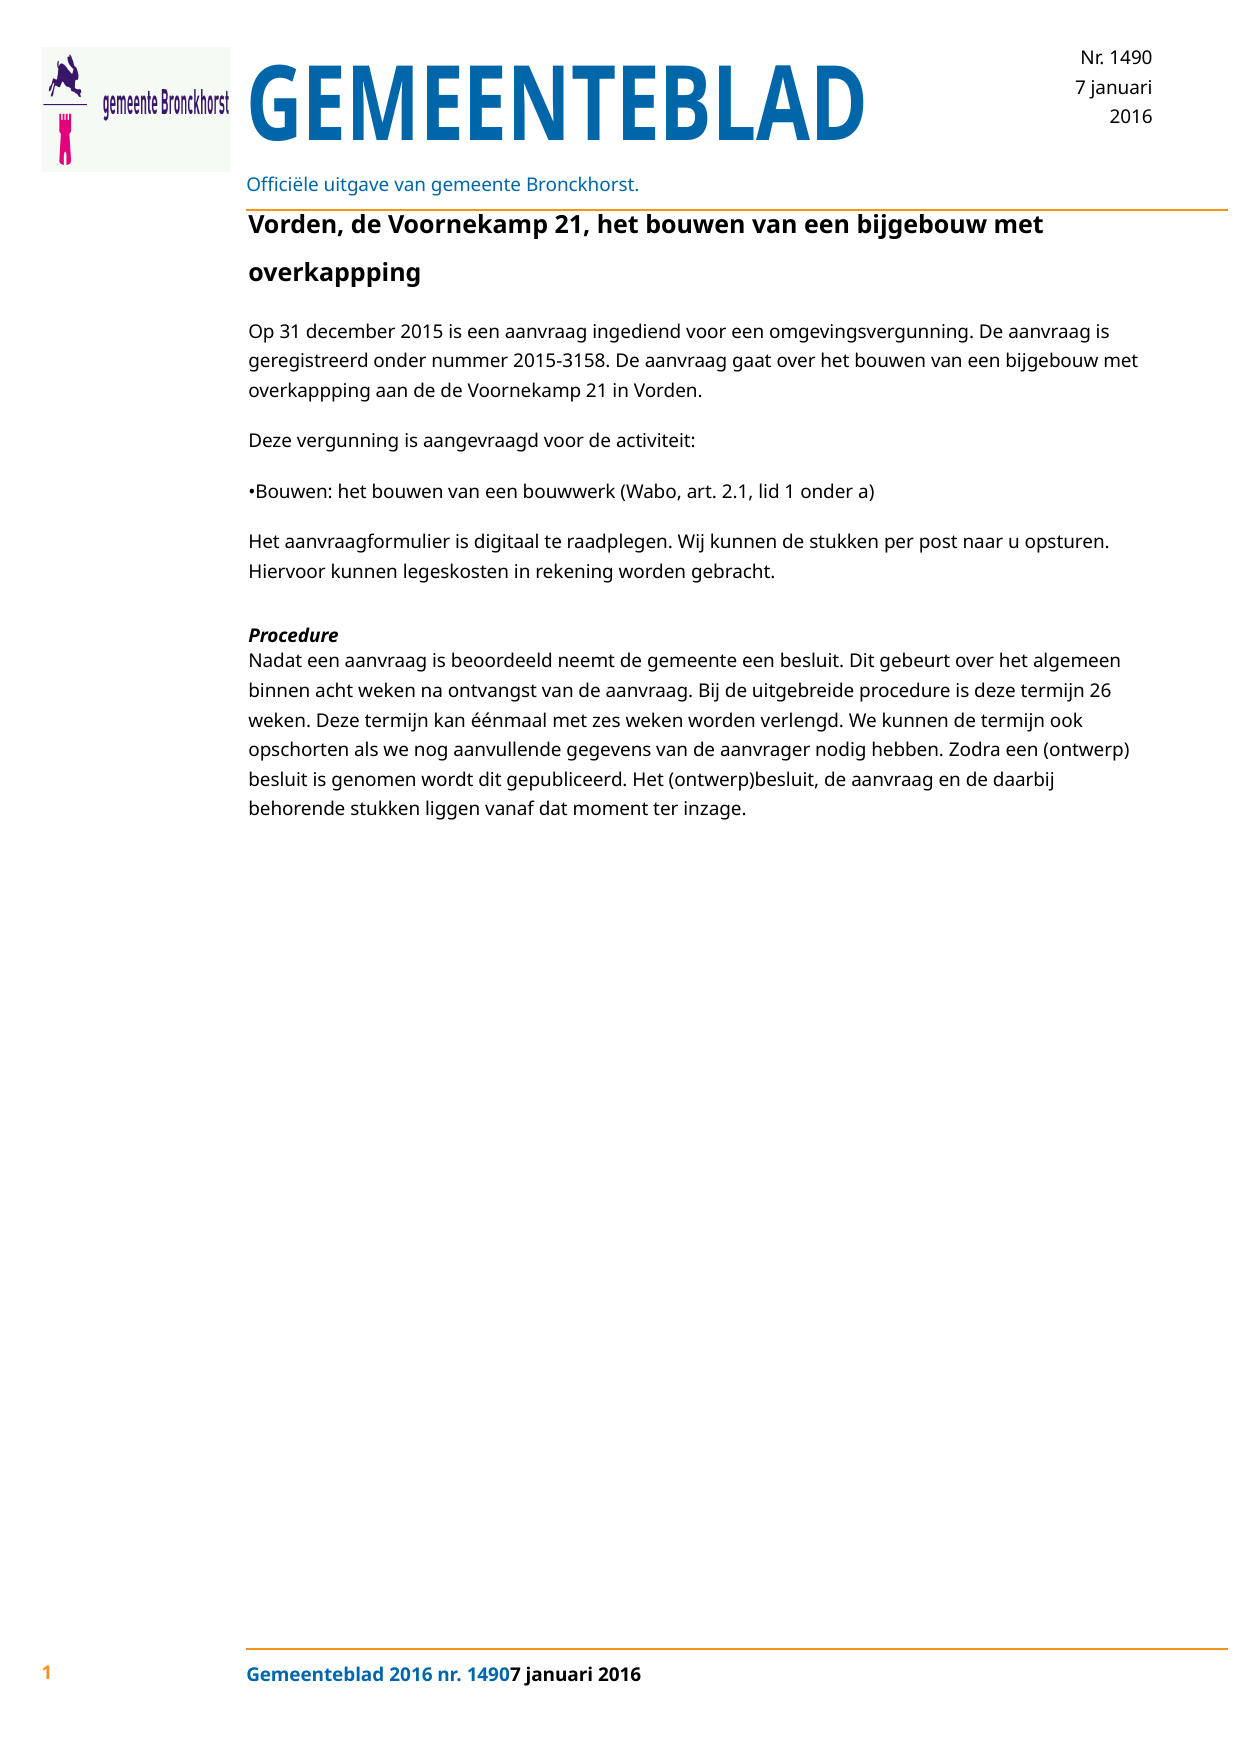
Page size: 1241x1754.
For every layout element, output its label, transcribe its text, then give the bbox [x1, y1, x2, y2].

text Vorden, de Voornekamp 21, het bouwen van een bijgebouw met overkappping [248, 211, 1152, 288]
text Het aanvraagformulier is digitaal te raadplegen. Wij kunnen de stukken per post naar u opsturen. Hiervoor kunnen legeskosten in rekening worden gebracht. [248, 528, 1152, 584]
text Nadat een aanvraag is beoordeeld neemt de gemeente een besluit. Dit gebeurt over het algemeen binnen acht weken na ontvangst van de aanvraag. Bij de uitgebreide procedure is deze termijn 26 weken. Deze termijn kan éénmaal met zes weken worden verlengd. We kunnen de termijn ook opschorten als we nog aanvullende gegevens van de aanvrager nodig hebben. Zodra een (ontwerp) besluit is genomen wordt dit gepubliceerd. Het (ontwerp)besluit, de aanvraag en de daarbij behorende stukken liggen vanaf dat moment ter inzage. [248, 648, 1152, 821]
picture [41, 47, 231, 172]
text Op 31 december 2015 is een aanvraag ingediend voor een omgevingsvergunning. De aanvraag is geregistreerd onder nummer 2015-3158. De aanvraag gaat over het bouwen van een bijgebouw met overkappping aan de de Voornekamp 21 in Vorden. [248, 318, 1152, 403]
text •Bouwen: het bouwen van een bouwwerk (Wabo, art. 2.1, lid 1 onder a) [248, 478, 1152, 504]
text Procedure [248, 622, 1152, 648]
text Deze vergunning is aangevraagd voor de activiteit: [248, 427, 1152, 453]
